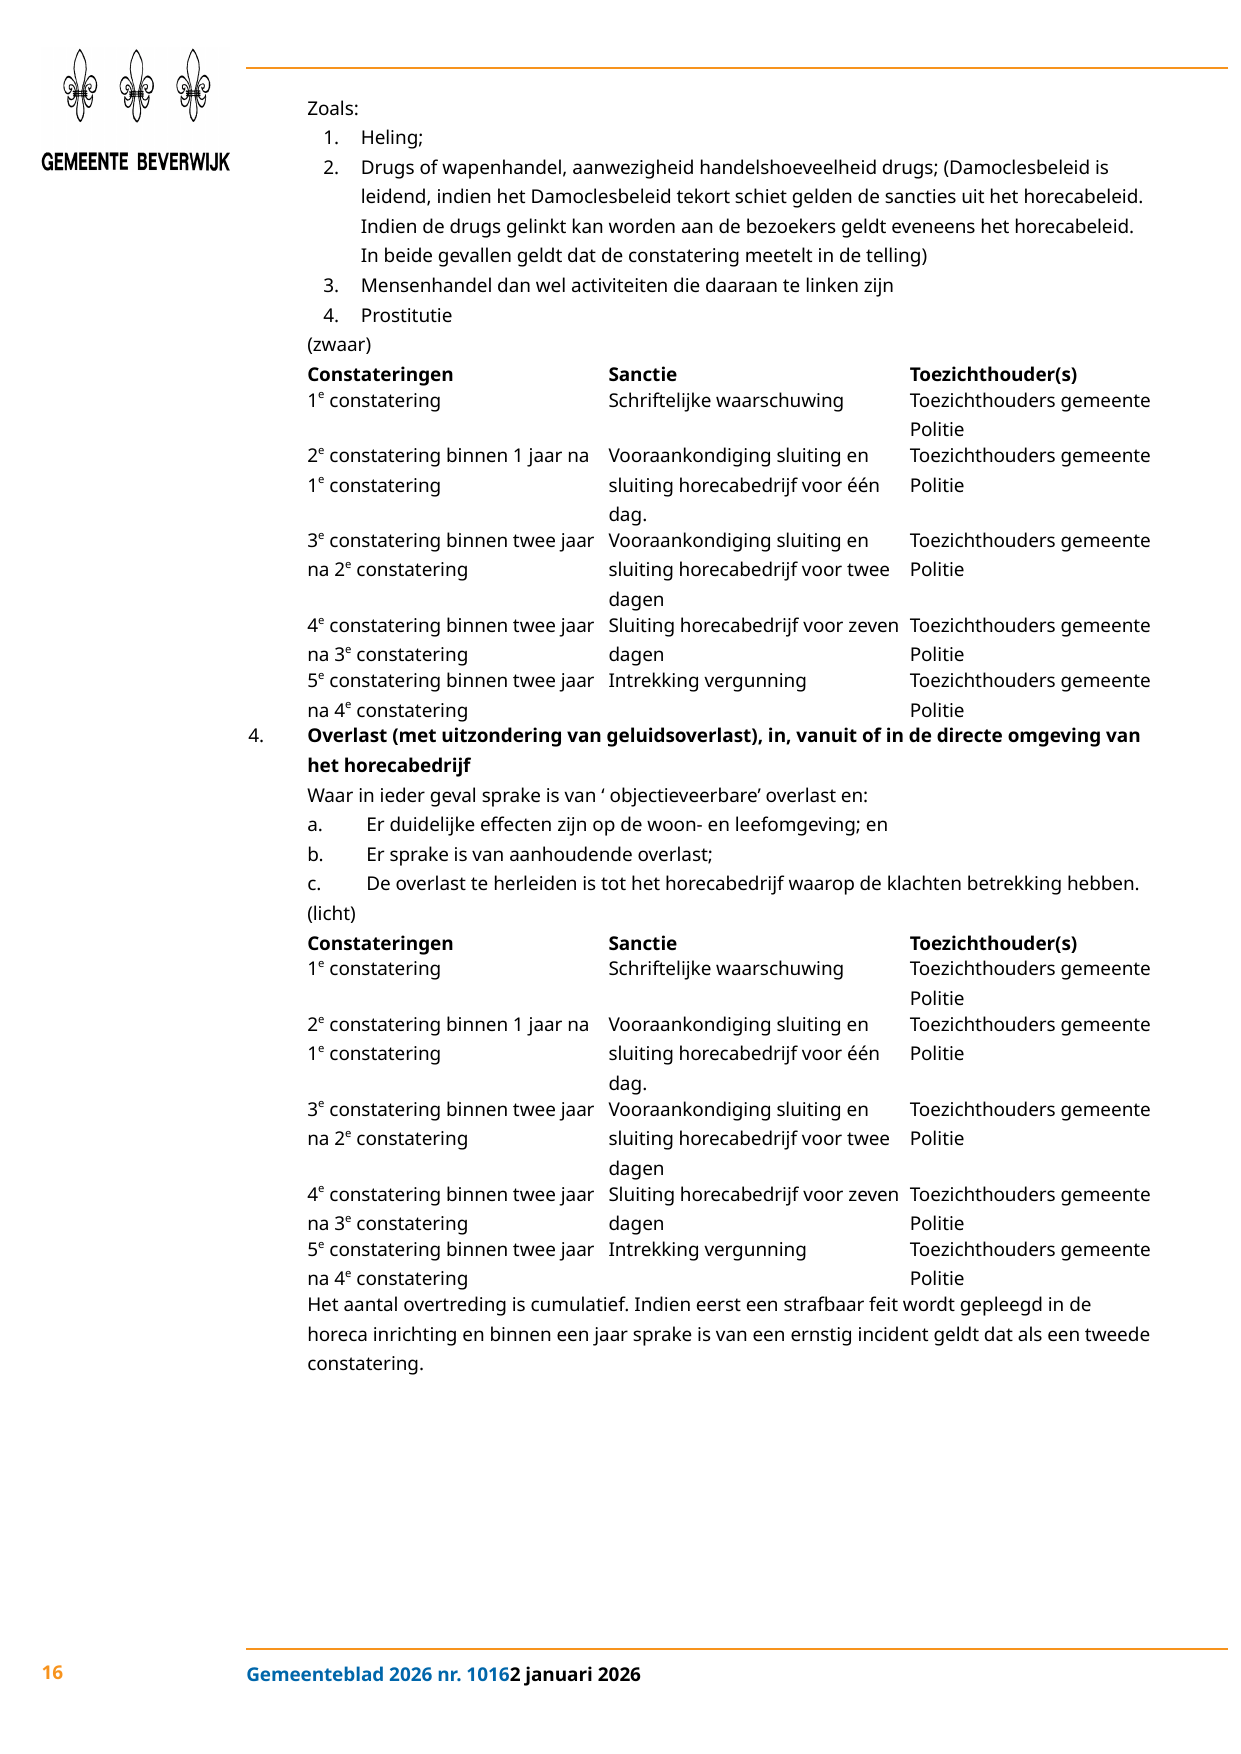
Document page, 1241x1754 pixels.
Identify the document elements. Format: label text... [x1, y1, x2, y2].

table_header Toezichthouder(s) [910, 361, 1211, 387]
list Het aantal overtreding is cumulatief. Indien eerst een strafbaar feit wordt gepleegd in de horeca inrichting en binnen een jaar sprake is van een ernstig incident geldt dat als een tweede constatering. [248, 1291, 1152, 1376]
list De overlast te herleiden is tot het horecabedrijf waarop de klachten betrekking hebben. [307, 871, 1152, 896]
table_cell Sluiting horecabedrijf voor zeven dagen [608, 612, 909, 667]
table_header Constateringen [307, 361, 608, 387]
table_cell Toezichthouders gemeente Politie [910, 1181, 1211, 1236]
table_cell 4e constatering binnen twee jaar na 3e constatering [307, 612, 608, 667]
table_cell Vooraankondiging sluiting en sluiting horecabedrijf voor twee dagen [608, 1096, 909, 1181]
list Prostitutie [323, 302, 1152, 328]
list Drugs of wapenhandel, aanwezigheid handelshoeveelheid drugs; (Damoclesbeleid is leidend, indien het Damoclesbeleid tekort schiet gelden de sancties uit het horecabeleid. Indien de drugs gelinkt kan worden aan de bezoekers geldt eveneens het horecabeleid. In beide gevallen geldt dat de constatering meetelt in de telling) [323, 154, 1152, 268]
table_header Toezichthouder(s) [910, 930, 1211, 956]
table_cell Toezichthouders gemeente Politie [910, 1011, 1211, 1096]
table_cell Sluiting horecabedrijf voor zeven dagen [608, 1181, 909, 1236]
table_cell 5e constatering binnen twee jaar na 4e constatering [307, 667, 608, 723]
table_cell 5e constatering binnen twee jaar na 4e constatering [307, 1236, 608, 1291]
table_cell Intrekking vergunning [608, 667, 909, 723]
table_cell 2e constatering binnen 1 jaar na 1e constatering [307, 442, 608, 527]
list Waar in ieder geval sprake is van ‘ objectieveerbare’ overlast en: [248, 782, 1152, 808]
table_cell Toezichthouders gemeente Politie [910, 387, 1211, 442]
table_cell 2e constatering binnen 1 jaar na 1e constatering [307, 1011, 608, 1096]
table_cell Toezichthouders gemeente Politie [910, 1236, 1211, 1291]
table_header Sanctie [608, 361, 909, 387]
table_cell Toezichthouders gemeente Politie [910, 667, 1211, 723]
table_cell Toezichthouders gemeente Politie [910, 527, 1211, 612]
table_cell Vooraankondiging sluiting en sluiting horecabedrijf voor één dag. [608, 1011, 909, 1096]
table_header Constateringen [307, 930, 608, 956]
table_cell 4e constatering binnen twee jaar na 3e constatering [307, 1181, 608, 1236]
picture [41, 47, 231, 172]
table_cell 1e constatering [307, 387, 608, 442]
table_cell Toezichthouders gemeente Politie [910, 442, 1211, 527]
list Zoals: [248, 95, 1152, 121]
table_header Sanctie [608, 930, 909, 956]
table_cell Intrekking vergunning [608, 1236, 909, 1291]
list (zwaar) [248, 331, 1152, 357]
table_cell 3e constatering binnen twee jaar na 2e constatering [307, 527, 608, 612]
list Er duidelijke effecten zijn op de woon- en leefomgeving; en [307, 811, 1152, 837]
table_cell Vooraankondiging sluiting en sluiting horecabedrijf voor twee dagen [608, 527, 909, 612]
table_cell Toezichthouders gemeente Politie [910, 612, 1211, 667]
table_cell Toezichthouders gemeente Politie [910, 1096, 1211, 1181]
list Mensenhandel dan wel activiteiten die daaraan te linken zijn [323, 272, 1152, 298]
table_cell 3e constatering binnen twee jaar na 2e constatering [307, 1096, 608, 1181]
list (licht) [248, 900, 1152, 926]
table_cell Vooraankondiging sluiting en sluiting horecabedrijf voor één dag. [608, 442, 909, 527]
table_cell Schriftelijke waarschuwing [608, 956, 909, 1011]
list Overlast (met uitzondering van geluidsoverlast), in, vanuit of in de directe omgeving van het horecabedrijf [248, 723, 1152, 778]
table_cell Schriftelijke waarschuwing [608, 387, 909, 442]
table_cell 1e constatering [307, 956, 608, 1011]
list Er sprake is van aanhoudende overlast; [307, 841, 1152, 867]
list Heling; [323, 124, 1152, 150]
table_cell Toezichthouders gemeente Politie [910, 956, 1211, 1011]
